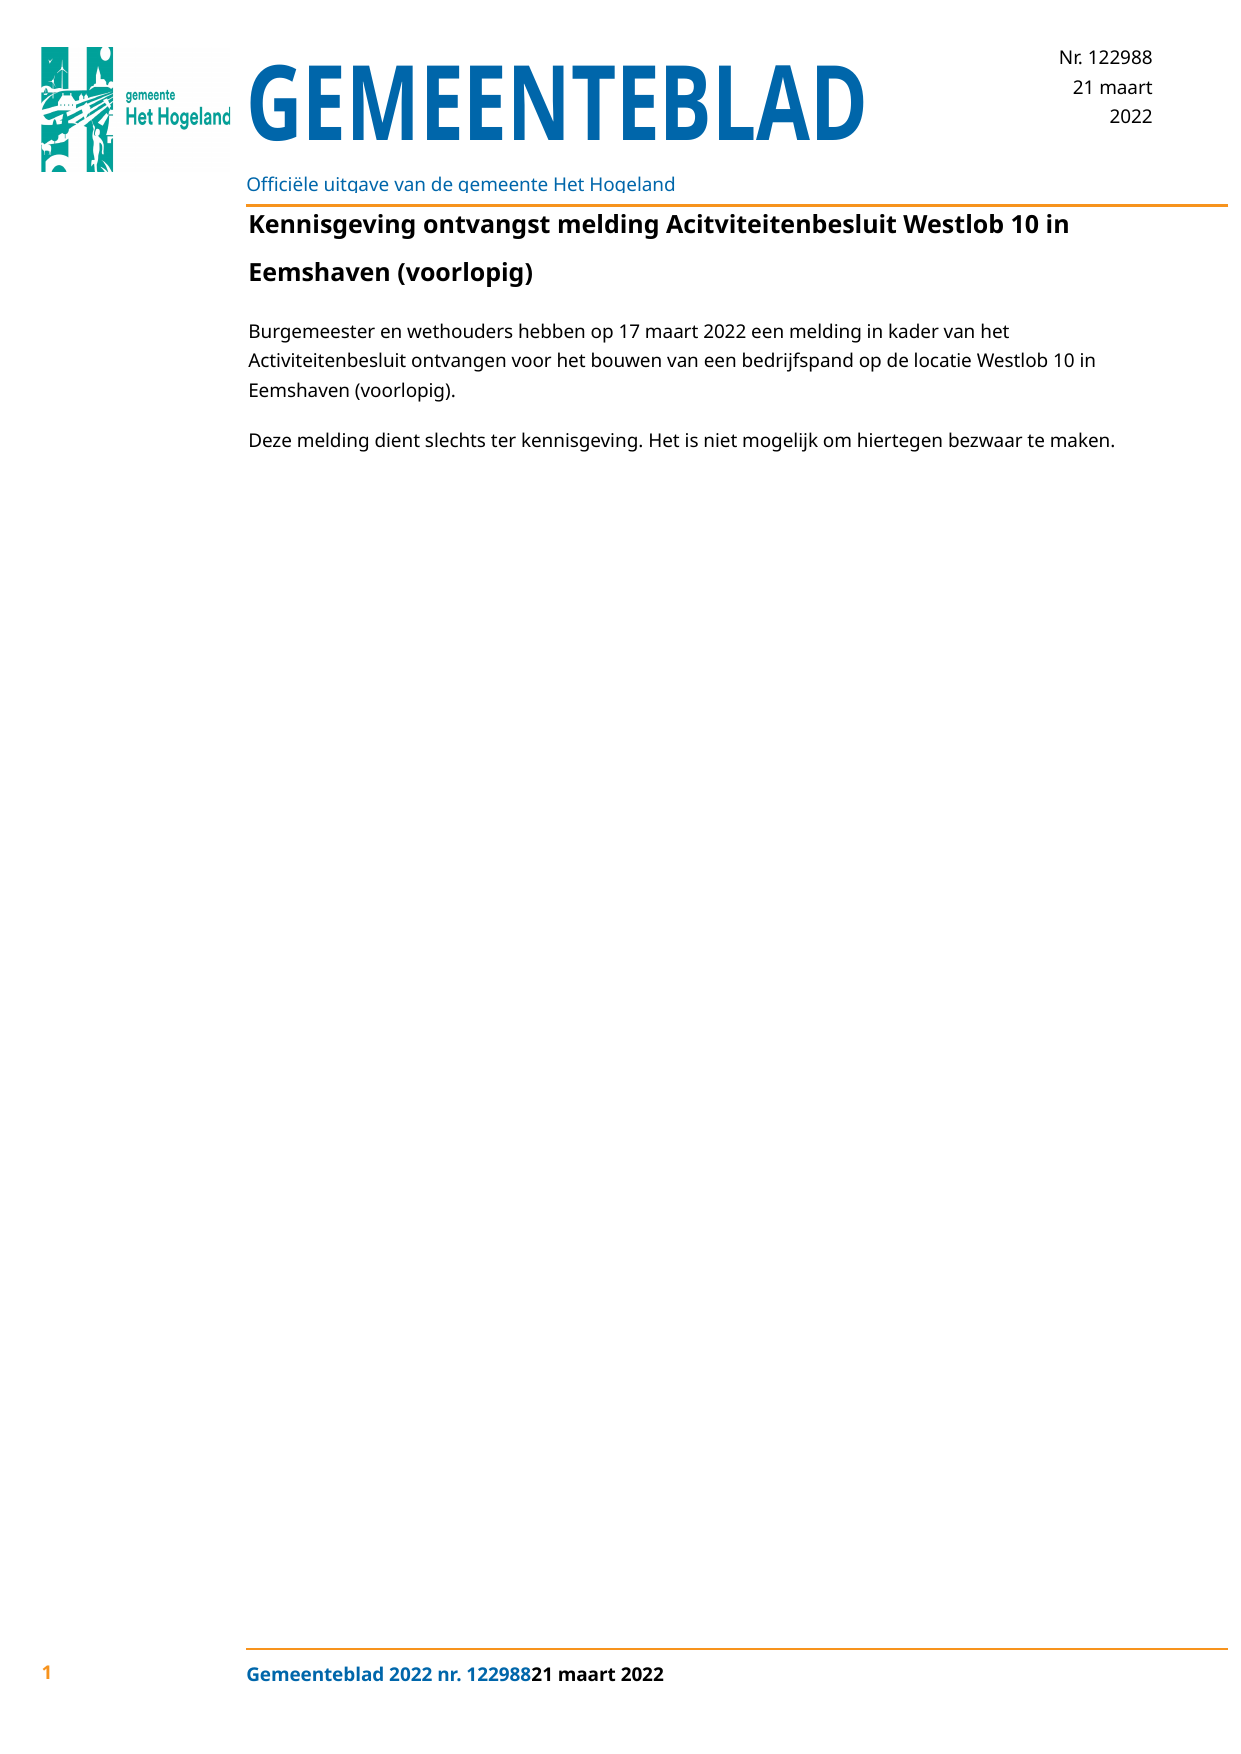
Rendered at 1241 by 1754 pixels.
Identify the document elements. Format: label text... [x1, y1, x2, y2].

picture [41, 47, 231, 172]
text Burgemeester en wethouders hebben op 17 maart 2022 een melding in kader van het Activiteitenbesluit ontvangen voor het bouwen van een bedrijfspand op de locatie Westlob 10 in Eemshaven (voorlopig). [248, 318, 1152, 403]
text Deze melding dient slechts ter kennisgeving. Het is niet mogelijk om hiertegen bezwaar te maken. [248, 427, 1152, 453]
text Kennisgeving ontvangst melding Acitviteitenbesluit Westlob 10 in Eemshaven (voorlopig) [248, 207, 1152, 288]
